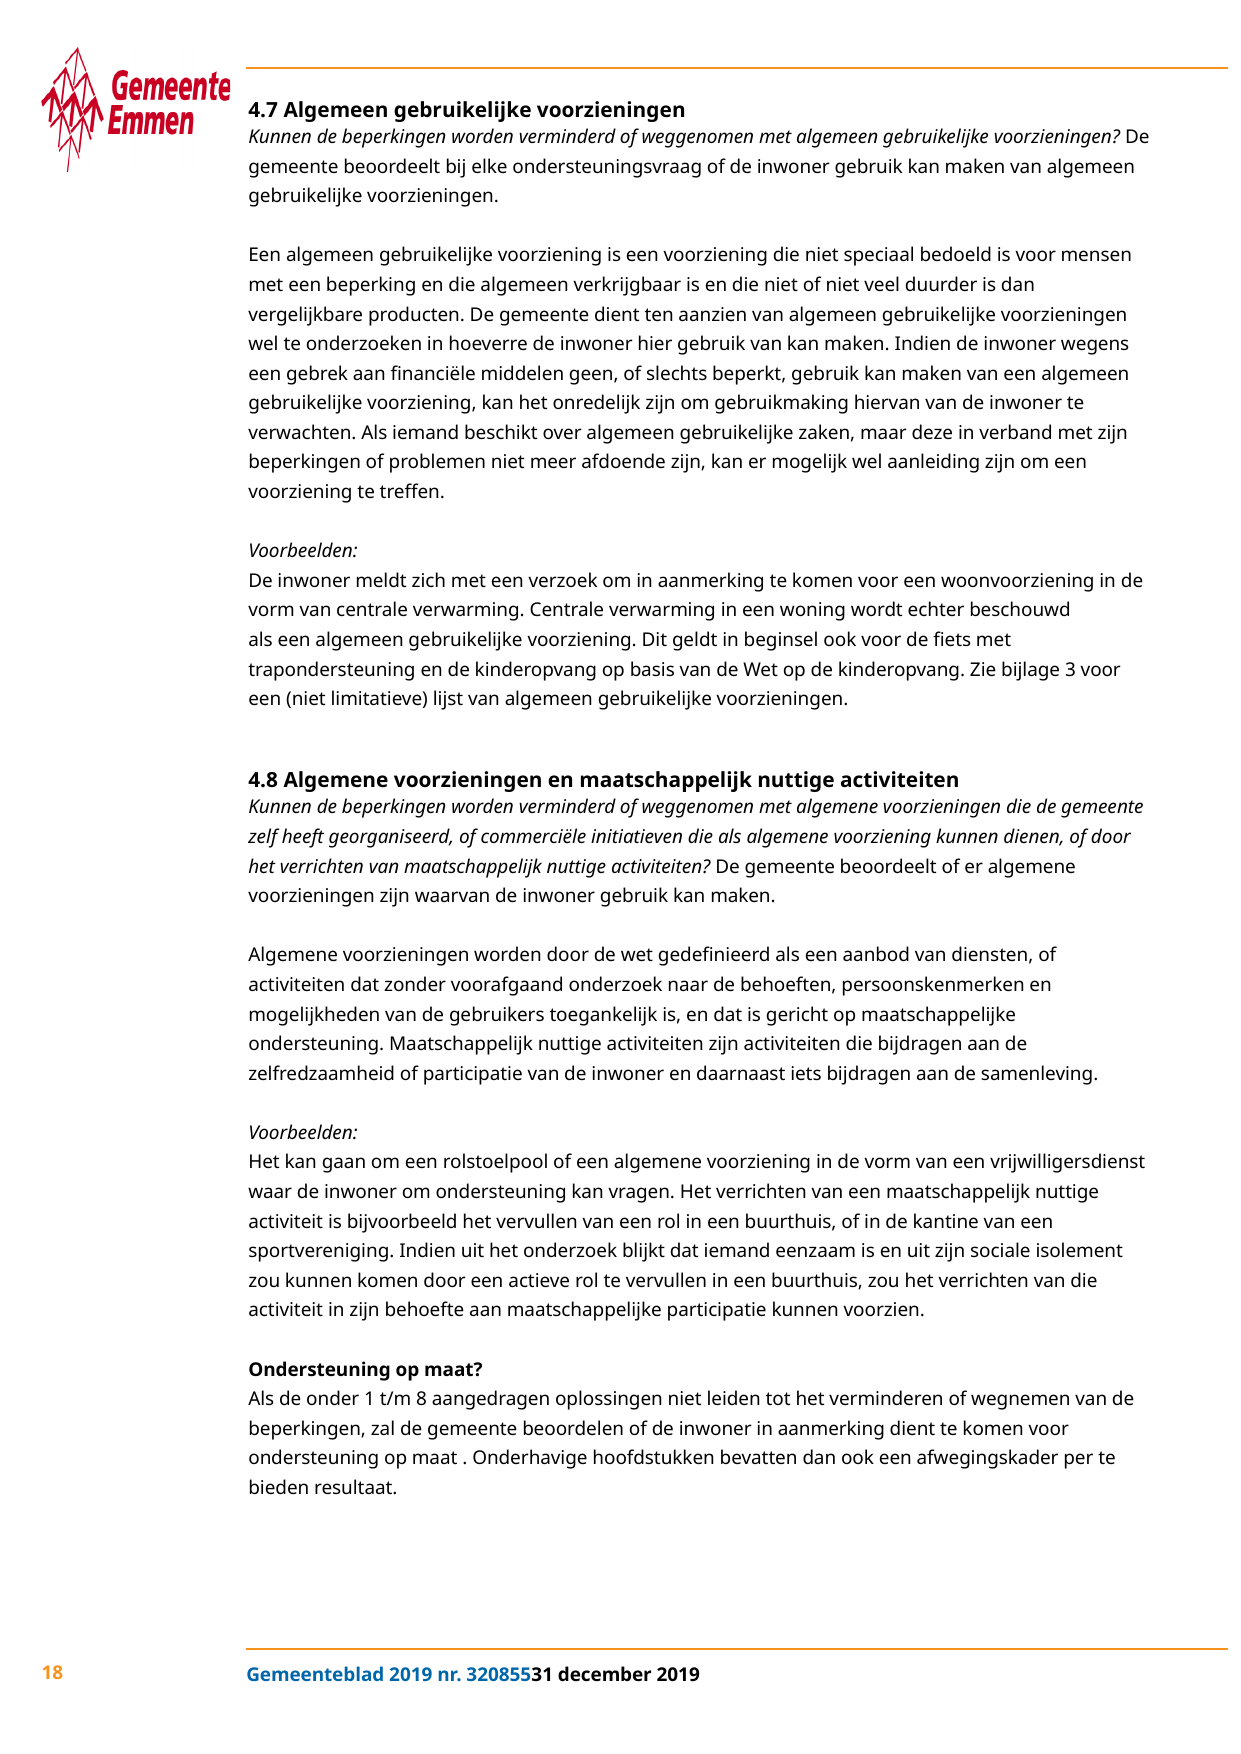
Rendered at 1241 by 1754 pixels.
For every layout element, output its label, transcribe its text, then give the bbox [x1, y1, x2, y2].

text 4.8 Algemene voorzieningen en maatschappelijk nuttige activiteiten [248, 765, 1152, 794]
text Het kan gaan om een rolstoelpool of een algemene voorziening in de vorm van een vrijwilligersdienst waar de inwoner om ondersteuning kan vragen. Het verrichten van een maatschappelijk nuttige activiteit is bijvoorbeeld het vervullen van een rol in een buurthuis, of in de kantine van een sportvereniging. Indien uit het onderzoek blijkt dat iemand eenzaam is en uit zijn sociale isolement zou kunnen komen door een actieve rol te vervullen in een buurthuis, zou het verrichten van die activiteit in zijn behoefte aan maatschappelijke participatie kunnen voorzien. [248, 1149, 1152, 1322]
text Ondersteuning op maat? [248, 1356, 1152, 1382]
text Voorbeelden: [248, 537, 1152, 563]
text 4.7 Algemeen gebruikelijke voorzieningen [248, 95, 1152, 123]
text Kunnen de beperkingen worden verminderd of weggenomen met algemeen gebruikelijke voorzieningen? De gemeente beoordeelt bij elke ondersteuningsvraag of de inwoner gebruik kan maken van algemeen gebruikelijke voorzieningen. [248, 123, 1152, 208]
text Een algemeen gebruikelijke voorziening is een voorziening die niet speciaal bedoeld is voor mensen met een beperking en die algemeen verkrijgbaar is en die niet of niet veel duurder is dan vergelijkbare producten. De gemeente dient ten aanzien van algemeen gebruikelijke voorzieningen wel te onderzoeken in hoeverre de inwoner hier gebruik van kan maken. Indien de inwoner wegens een gebrek aan financiële middelen geen, of slechts beperkt, gebruik kan maken van een algemeen gebruikelijke voorziening, kan het onredelijk zijn om gebruikmaking hiervan van de inwoner te verwachten. Als iemand beschikt over algemeen gebruikelijke zaken, maar deze in verband met zijn beperkingen of problemen niet meer afdoende zijn, kan er mogelijk wel aanleiding zijn om een voorziening te treffen. [248, 242, 1152, 504]
picture [41, 47, 231, 172]
text Algemene voorzieningen worden door de wet gedefinieerd als een aanbod van diensten, of activiteiten dat zonder voorafgaand onderzoek naar de behoeften, persoonskenmerken en mogelijkheden van de gebruikers toegankelijk is, en dat is gericht op maatschappelijke ondersteuning. Maatschappelijk nuttige activiteiten zijn activiteiten die bijdragen aan de zelfredzaamheid of participatie van de inwoner en daarnaast iets bijdragen aan de samenleving. [248, 942, 1152, 1086]
text Kunnen de beperkingen worden verminderd of weggenomen met algemene voorzieningen die de gemeente zelf heeft georganiseerd, of commerciële initiatieven die als algemene voorziening kunnen dienen, of door het verrichten van maatschappelijk nuttige activiteiten? De gemeente beoordeelt of er algemene voorzieningen zijn waarvan de inwoner gebruik kan maken. [248, 794, 1152, 908]
text Als de onder 1 t/m 8 aangedragen oplossingen niet leiden tot het verminderen of wegnemen van de beperkingen, zal de gemeente beoordelen of de inwoner in aanmerking dient te komen voor ondersteuning op maat . Onderhavige hoofdstukken bevatten dan ook een afwegingskader per te bieden resultaat. [248, 1385, 1152, 1500]
text Voorbeelden: [248, 1119, 1152, 1145]
text De inwoner meldt zich met een verzoek om in aanmerking te komen voor een woonvoorziening in de vorm van centrale verwarming. Centrale verwarming in een woning wordt echter beschouwd [248, 567, 1152, 622]
text als een algemeen gebruikelijke voorziening. Dit geldt in beginsel ook voor de fiets met trapondersteuning en de kinderopvang op basis van de Wet op de kinderopvang. Zie bijlage 3 voor een (niet limitatieve) lijst van algemeen gebruikelijke voorzieningen. [248, 626, 1152, 711]
